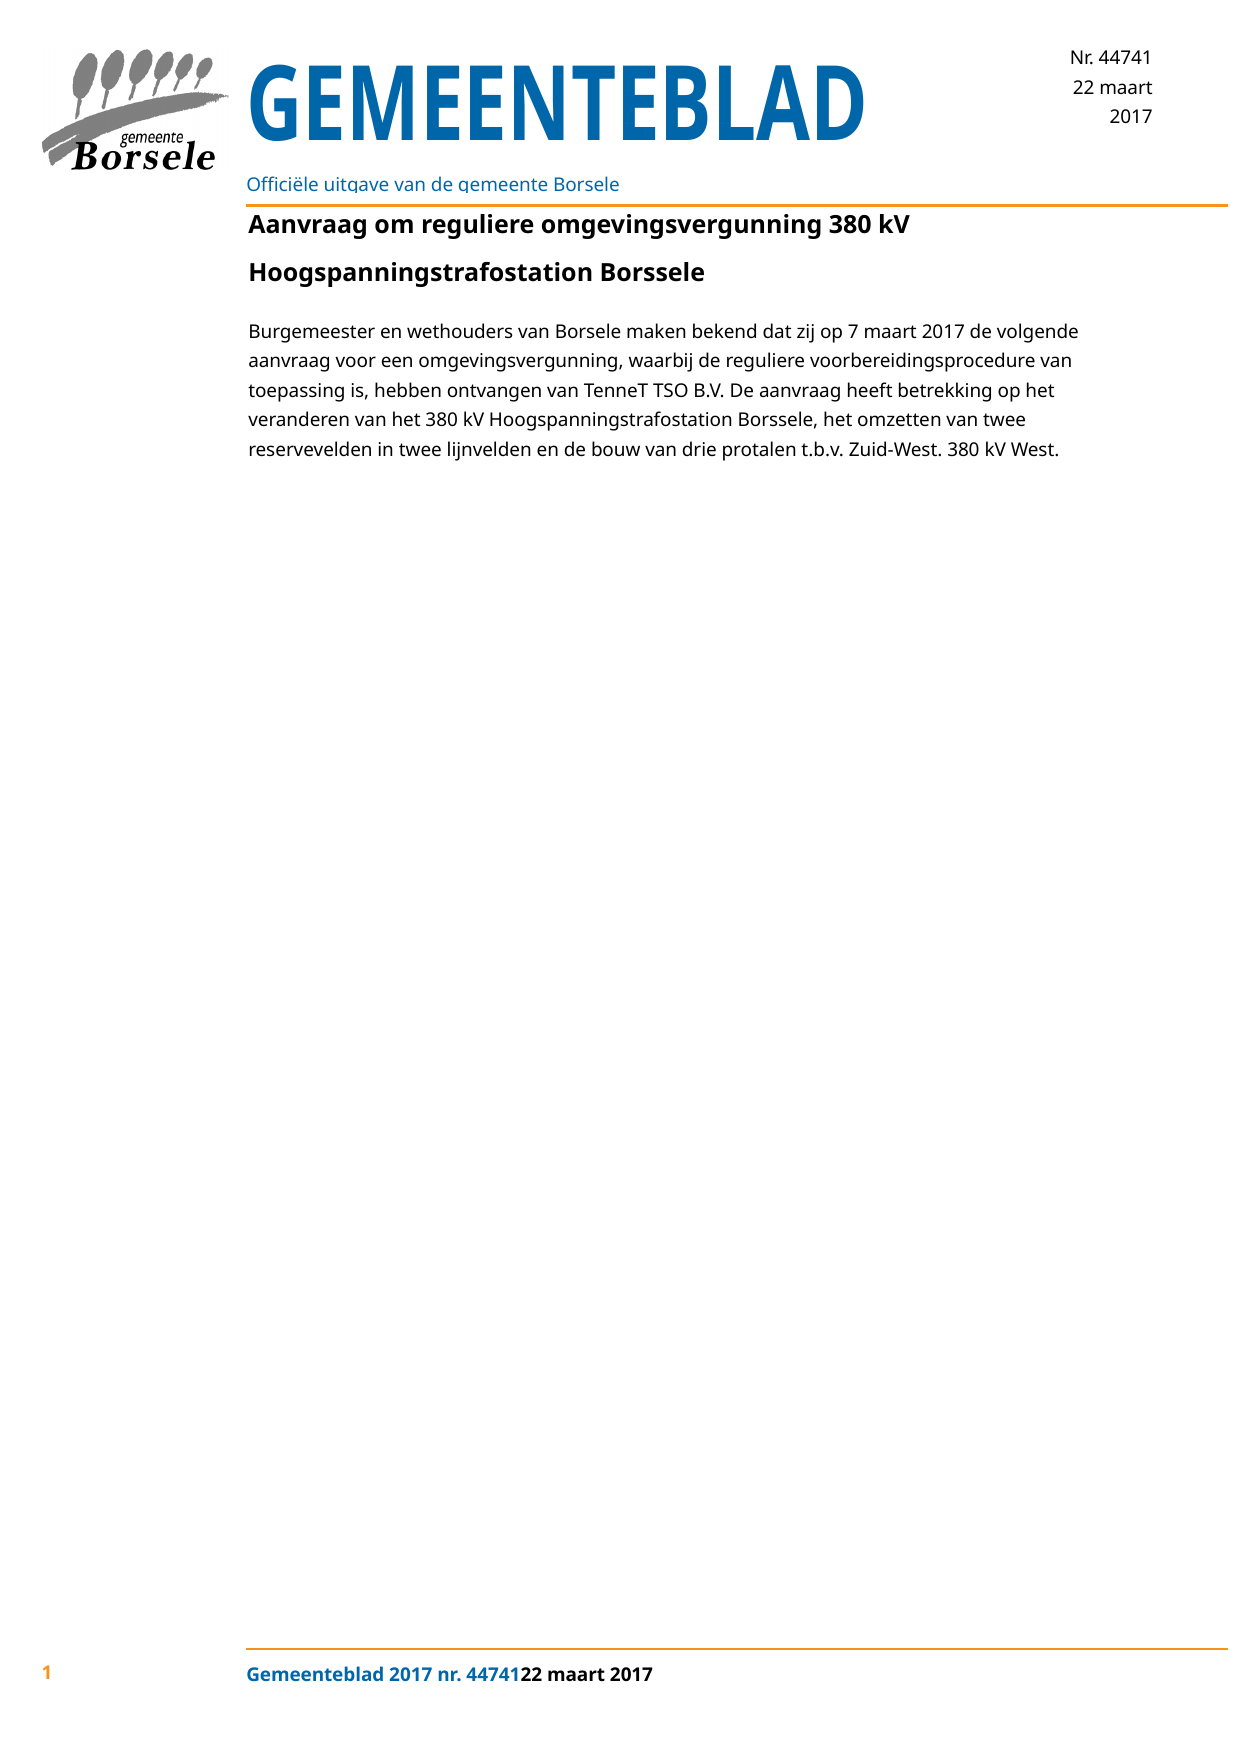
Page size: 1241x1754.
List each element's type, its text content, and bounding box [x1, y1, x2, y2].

text Burgemeester en wethouders van Borsele maken bekend dat zij op 7 maart 2017 de volgende aanvraag voor een omgevingsvergunning, waarbij de reguliere voorbereidingsprocedure van toepassing is, hebben ontvangen van TenneT TSO B.V. De aanvraag heeft betrekking op het veranderen van het 380 kV Hoogspanningstrafostation Borssele, het omzetten van twee reservevelden in twee lijnvelden en de bouw van drie protalen t.b.v. Zuid-West. 380 kV West. [248, 318, 1152, 462]
picture [41, 47, 231, 172]
text Aanvraag om reguliere omgevingsvergunning 380 kV Hoogspanningstrafostation Borssele [248, 207, 1152, 288]
